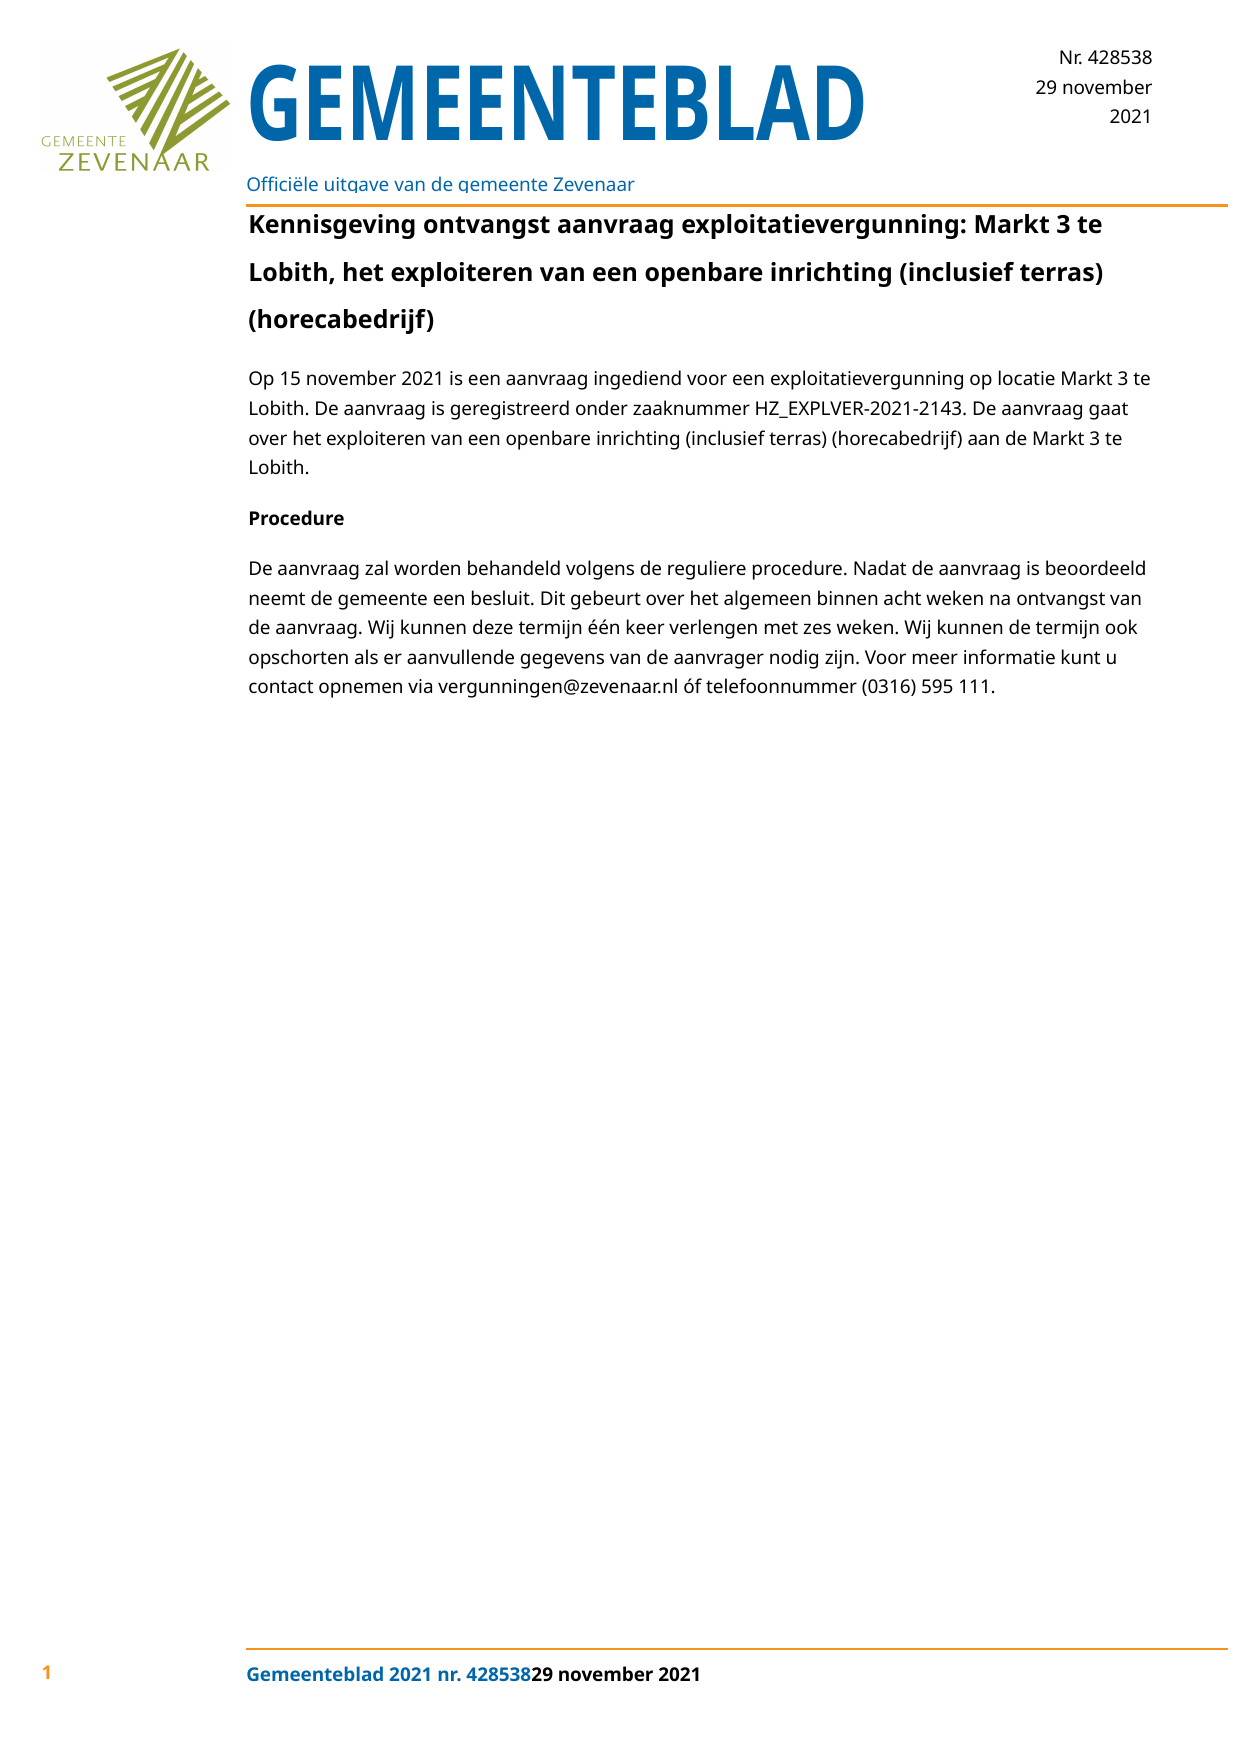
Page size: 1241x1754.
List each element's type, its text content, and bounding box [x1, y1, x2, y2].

text Procedure [248, 505, 1152, 530]
text Op 15 november 2021 is een aanvraag ingediend voor een exploitatievergunning op locatie Markt 3 te Lobith. De aanvraag is geregistreerd onder zaaknummer HZ_EXPLVER-2021-2143. De aanvraag gaat over het exploiteren van een openbare inrichting (inclusief terras) (horecabedrijf) aan de Markt 3 te Lobith. [248, 366, 1152, 480]
text Kennisgeving ontvangst aanvraag exploitatievergunning: Markt 3 te Lobith, het exploiteren van een openbare inrichting (inclusief terras) (horecabedrijf) [248, 207, 1152, 336]
picture [41, 47, 231, 172]
text De aanvraag zal worden behandeld volgens de reguliere procedure. Nadat de aanvraag is beoordeeld neemt de gemeente een besluit. Dit gebeurt over het algemeen binnen acht weken na ontvangst van de aanvraag. Wij kunnen deze termijn één keer verlengen met zes weken. Wij kunnen de termijn ook opschorten als er aanvullende gegevens van de aanvrager nodig zijn. Voor meer informatie kunt u contact opnemen via vergunningen@zevenaar.nl óf telefoonnummer (0316) 595 111. [248, 555, 1152, 699]
